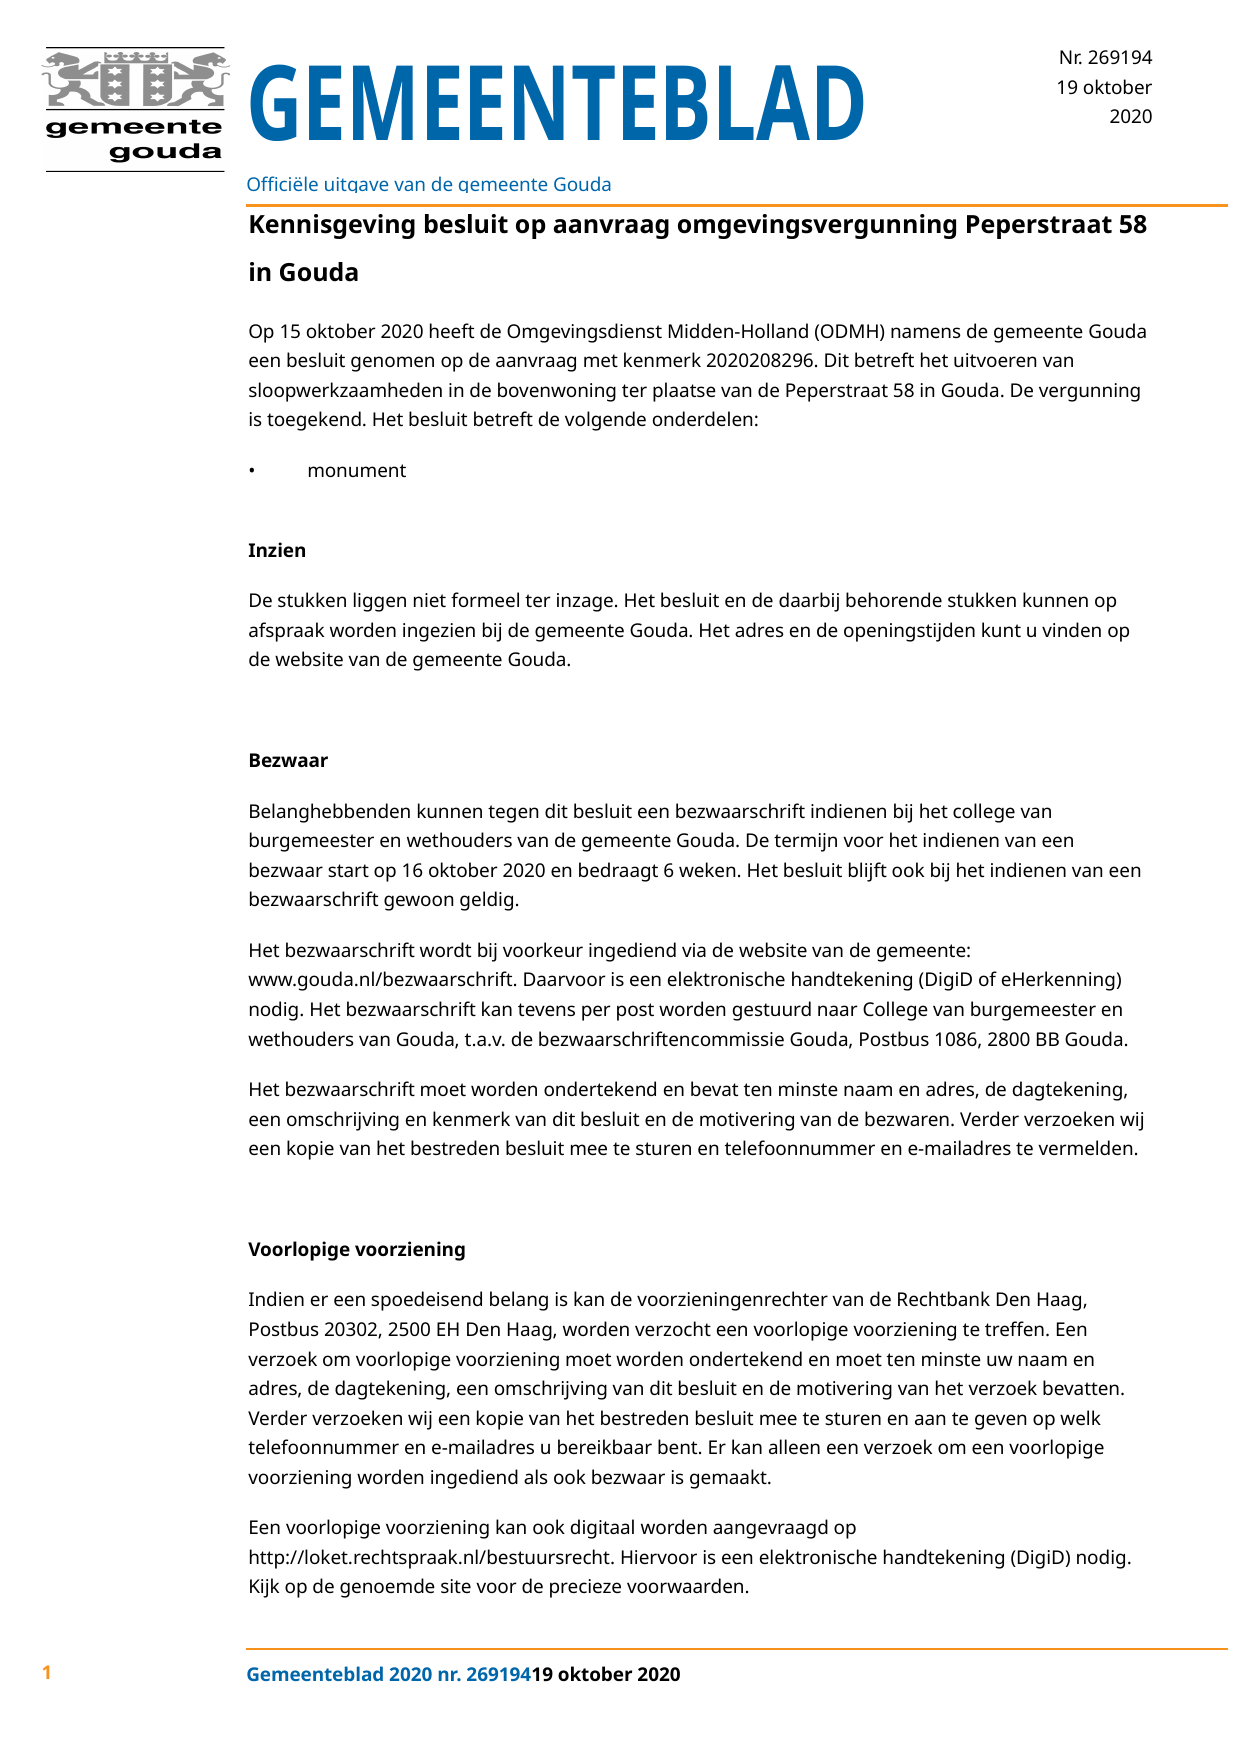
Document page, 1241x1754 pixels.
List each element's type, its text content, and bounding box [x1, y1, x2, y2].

text Op 15 oktober 2020 heeft de Omgevingsdienst Midden-Holland (ODMH) namens de gemeente Gouda een besluit genomen op de aanvraag met kenmerk 2020208296. Dit betreft het uitvoeren van sloopwerkzaamheden in de bovenwoning ter plaatse van de Peperstraat 58 in Gouda. De vergunning is toegekend. Het besluit betreft de volgende onderdelen: [248, 318, 1152, 432]
text Het bezwaarschrift moet worden ondertekend en bevat ten minste naam en adres, de dagtekening, een omschrijving en kenmerk van dit besluit en de motivering van de bezwaren. Verder verzoeken wij een kopie van het bestreden besluit mee te sturen en telefoonnummer en e-mailadres te vermelden. [248, 1076, 1152, 1161]
text Voorlopige voorziening [248, 1236, 1152, 1262]
text Indien er een spoedeisend belang is kan de voorzieningenrechter van de Rechtbank Den Haag, Postbus 20302, 2500 EH Den Haag, worden verzocht een voorlopige voorziening te treffen. Een verzoek om voorlopige voorziening moet worden ondertekend en moet ten minste uw naam en adres, de dagtekening, een omschrijving van dit besluit en de motivering van het verzoek bevatten. Verder verzoeken wij een kopie van het bestreden besluit mee te sturen en aan te geven op welk telefoonnummer en e-mailadres u bereikbaar bent. Er kan alleen een verzoek om een voorlopige voorziening worden ingediend als ook bezwaar is gemaakt. [248, 1287, 1152, 1490]
list monument [248, 457, 1152, 483]
text Kennisgeving besluit op aanvraag omgevingsvergunning Peperstraat 58 in Gouda [248, 207, 1152, 288]
picture [41, 47, 231, 172]
text Inzien [248, 537, 1152, 563]
text Een voorlopige voorziening kan ook digitaal worden aangevraagd op http://loket.rechtspraak.nl/bestuursrecht. Hiervoor is een elektronische handtekening (DigiD) nodig. Kijk op de genoemde site voor de precieze voorwaarden. [248, 1514, 1152, 1599]
text Het bezwaarschrift wordt bij voorkeur ingediend via de website van de gemeente: www.gouda.nl/bezwaarschrift. Daarvoor is een elektronische handtekening (DigiD of eHerkenning) nodig. Het bezwaarschrift kan tevens per post worden gestuurd naar College van burgemeester en wethouders van Gouda, t.a.v. de bezwaarschriftencommissie Gouda, Postbus 1086, 2800 BB Gouda. [248, 937, 1152, 1052]
text Belanghebbenden kunnen tegen dit besluit een bezwaarschrift indienen bij het college van burgemeester en wethouders van de gemeente Gouda. De termijn voor het indienen van een bezwaar start op 16 oktober 2020 en bedraagt 6 weken. Het besluit blijft ook bij het indienen van een bezwaarschrift gewoon geldig. [248, 798, 1152, 912]
text De stukken liggen niet formeel ter inzage. Het besluit en de daarbij behorende stukken kunnen op afspraak worden ingezien bij de gemeente Gouda. Het adres en de openingstijden kunt u vinden op de website van de gemeente Gouda. [248, 587, 1152, 672]
text Bezwaar [248, 747, 1152, 773]
